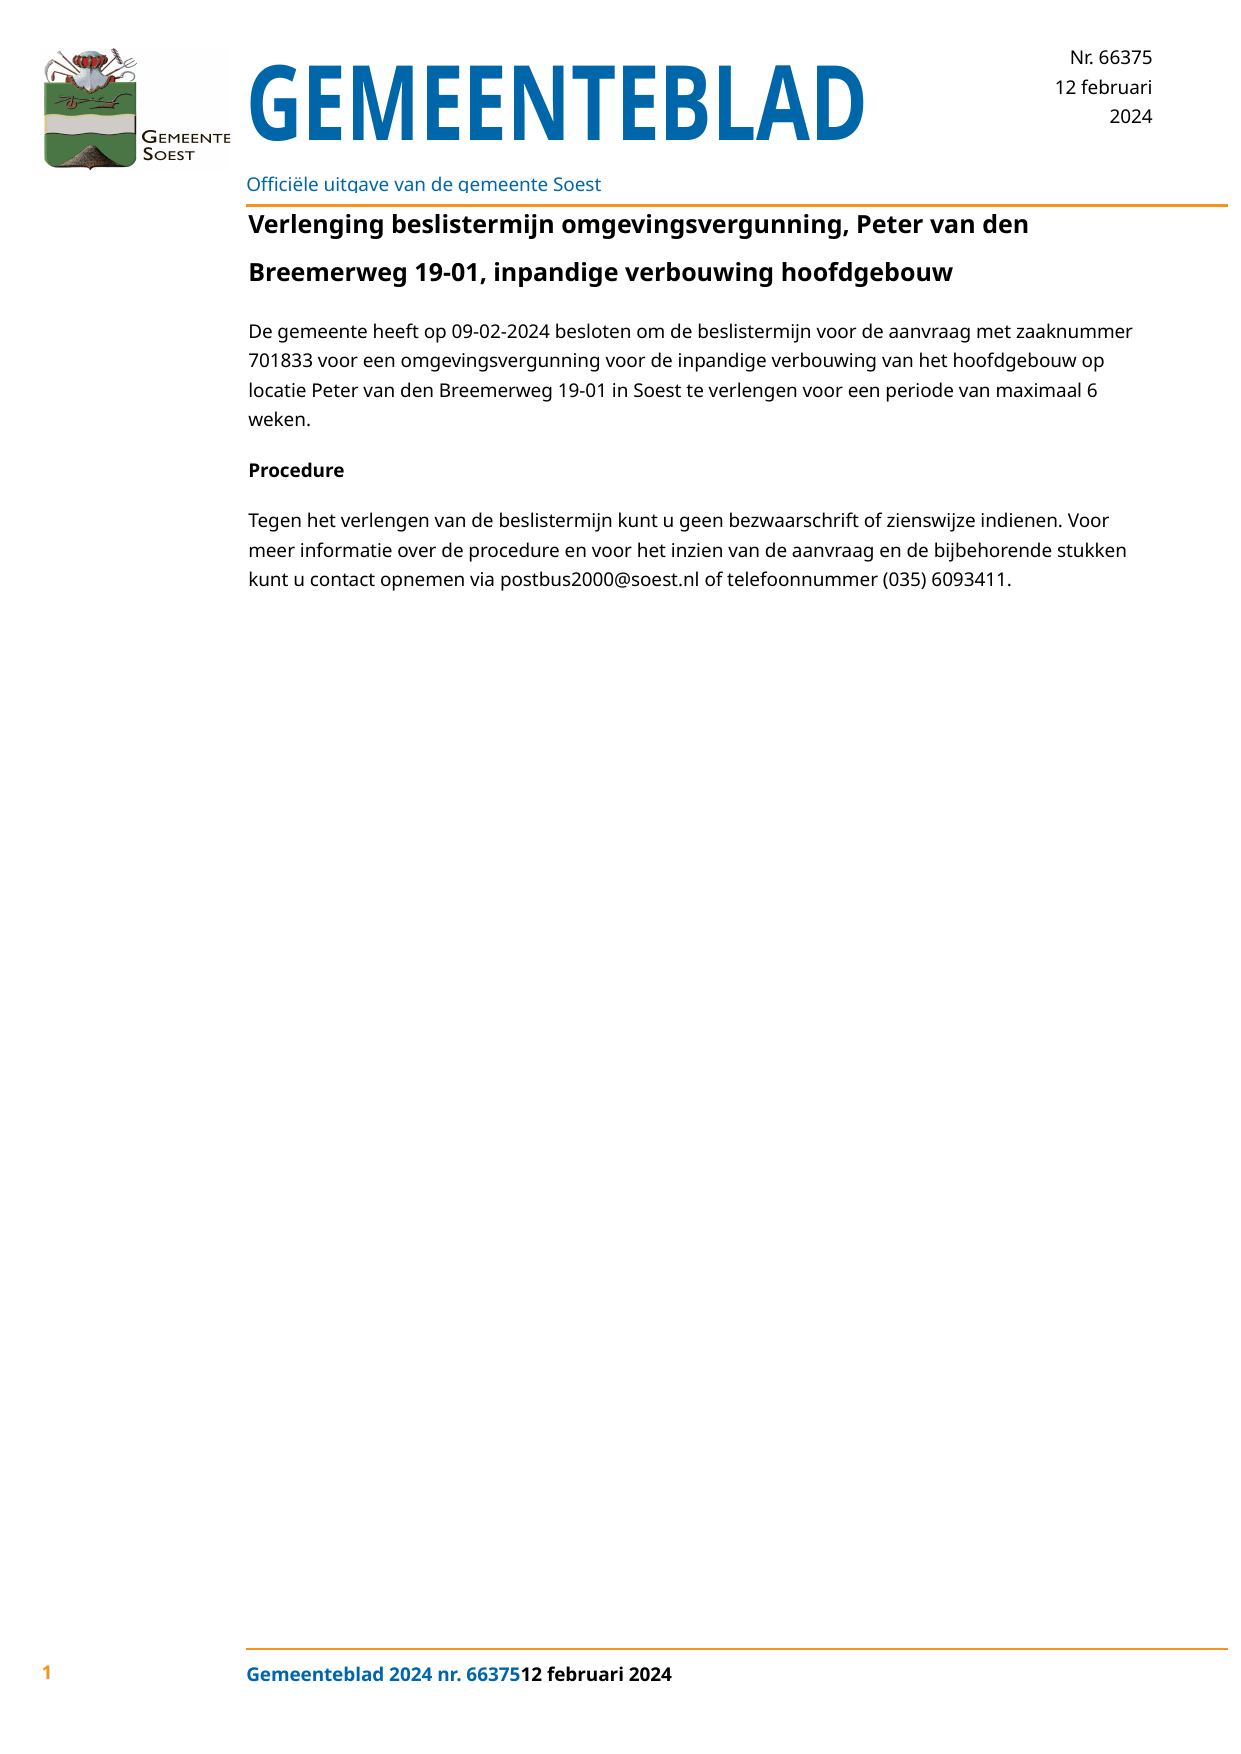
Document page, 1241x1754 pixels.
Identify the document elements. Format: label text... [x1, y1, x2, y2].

text Procedure [248, 457, 1152, 483]
text Verlenging beslistermijn omgevingsvergunning, Peter van den Breemerweg 19-01, inpandige verbouwing hoofdgebouw [248, 207, 1152, 288]
text De gemeente heeft op 09-02-2024 besloten om de beslistermijn voor de aanvraag met zaaknummer 701833 voor een omgevingsvergunning voor de inpandige verbouwing van het hoofdgebouw op locatie Peter van den Breemerweg 19-01 in Soest te verlengen voor een periode van maximaal 6 weken. [248, 318, 1152, 432]
text Tegen het verlengen van de beslistermijn kunt u geen bezwaarschrift of zienswijze indienen. Voor meer informatie over de procedure en voor het inzien van de aanvraag en de bijbehorende stukken kunt u contact opnemen via postbus2000@soest.nl of telefoonnummer (035) 6093411. [248, 507, 1152, 592]
picture [41, 47, 231, 172]
